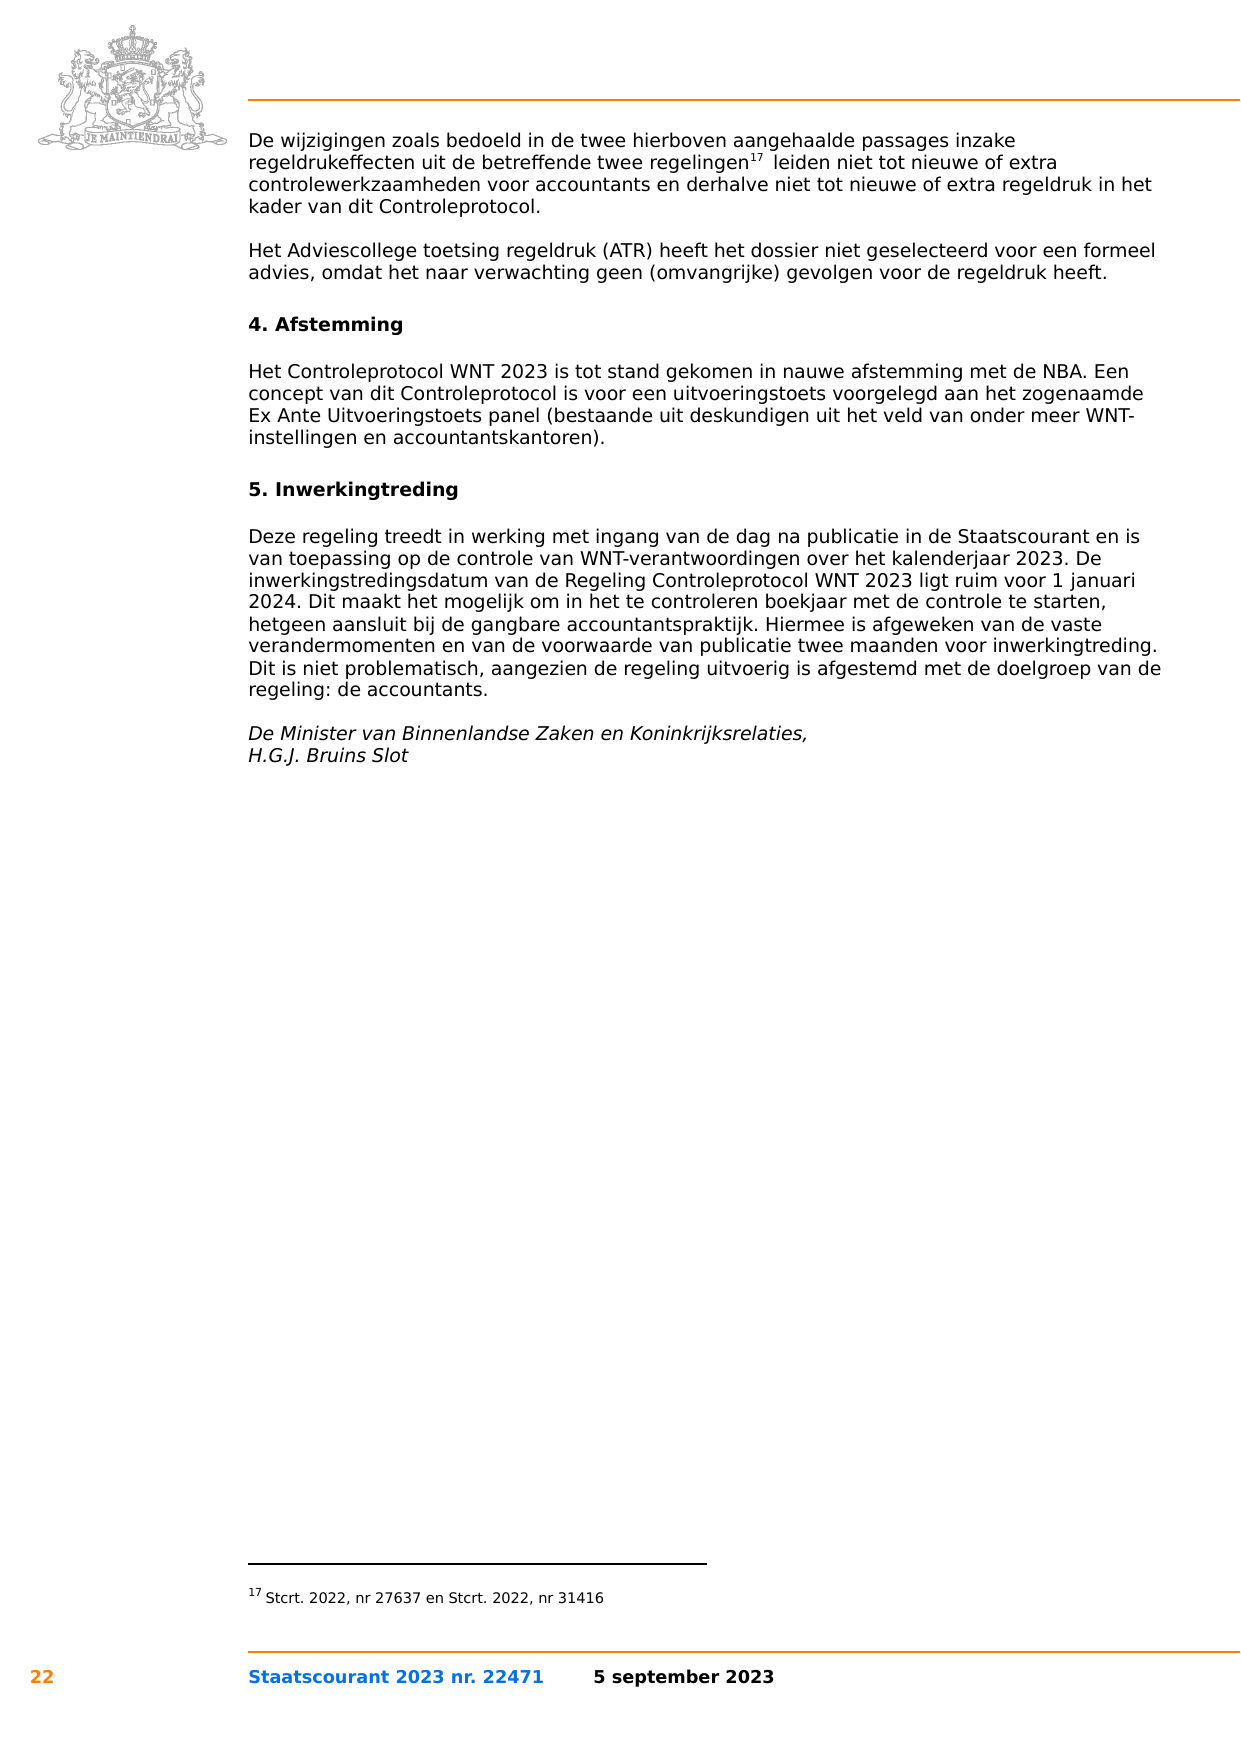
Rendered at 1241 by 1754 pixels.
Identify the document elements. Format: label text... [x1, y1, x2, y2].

text Stcrt. 2022, nr 27637 en Stcrt. 2022, nr 31416 [248, 1586, 1163, 1608]
subtitle 4. Afstemming [248, 314, 1163, 336]
text Het Adviescollege toetsing regeldruk (ATR) heeft het dossier niet geselecteerd voor een formeel advies, omdat het naar verwachting geen (omvangrijke) gevolgen voor de regeldruk heeft. [248, 240, 1163, 284]
text De wijzigingen zoals bedoeld in de twee hierboven aangehaalde passages inzake regeldrukeffecten uit de betreffende twee regelingen leiden niet tot nieuwe of extra controlewerkzaamheden voor accountants en derhalve niet tot nieuwe of extra regeldruk in het kader van dit Controleprotocol. [248, 130, 1163, 218]
picture [38, 25, 227, 150]
subtitle 5. Inwerkingtreding [248, 478, 1163, 501]
text De Minister van Binnenlandse Zaken en Koninkrijksrelaties, H.G.J. Bruins Slot [248, 723, 1163, 767]
text Deze regeling treedt in werking met ingang van de dag na publicatie in de Staatscourant en is van toepassing op de controle van WNT-verantwoordingen over het kalenderjaar 2023. De inwerkingstredingsdatum van de Regeling Controleprotocol WNT 2023 ligt ruim voor 1 januari 2024. Dit maakt het mogelijk om in het te controleren boekjaar met de controle te starten, hetgeen aansluit bij de gangbare accountantspraktijk. Hiermee is afgeweken van de vaste verandermomenten en van de voorwaarde van publicatie twee maanden voor inwerkingtreding. Dit is niet problematisch, aangezien de regeling uitvoerig is afgestemd met de doelgroep van de regeling: de accountants. [248, 526, 1163, 701]
text Het Controleprotocol WNT 2023 is tot stand gekomen in nauwe afstemming met de NBA. Een concept van dit Controleprotocol is voor een uitvoeringstoets voorgelegd aan het zogenaamde Ex Ante Uitvoeringstoets panel (bestaande uit deskundigen uit het veld van onder meer WNT-instellingen en accountantskantoren). [248, 361, 1163, 448]
